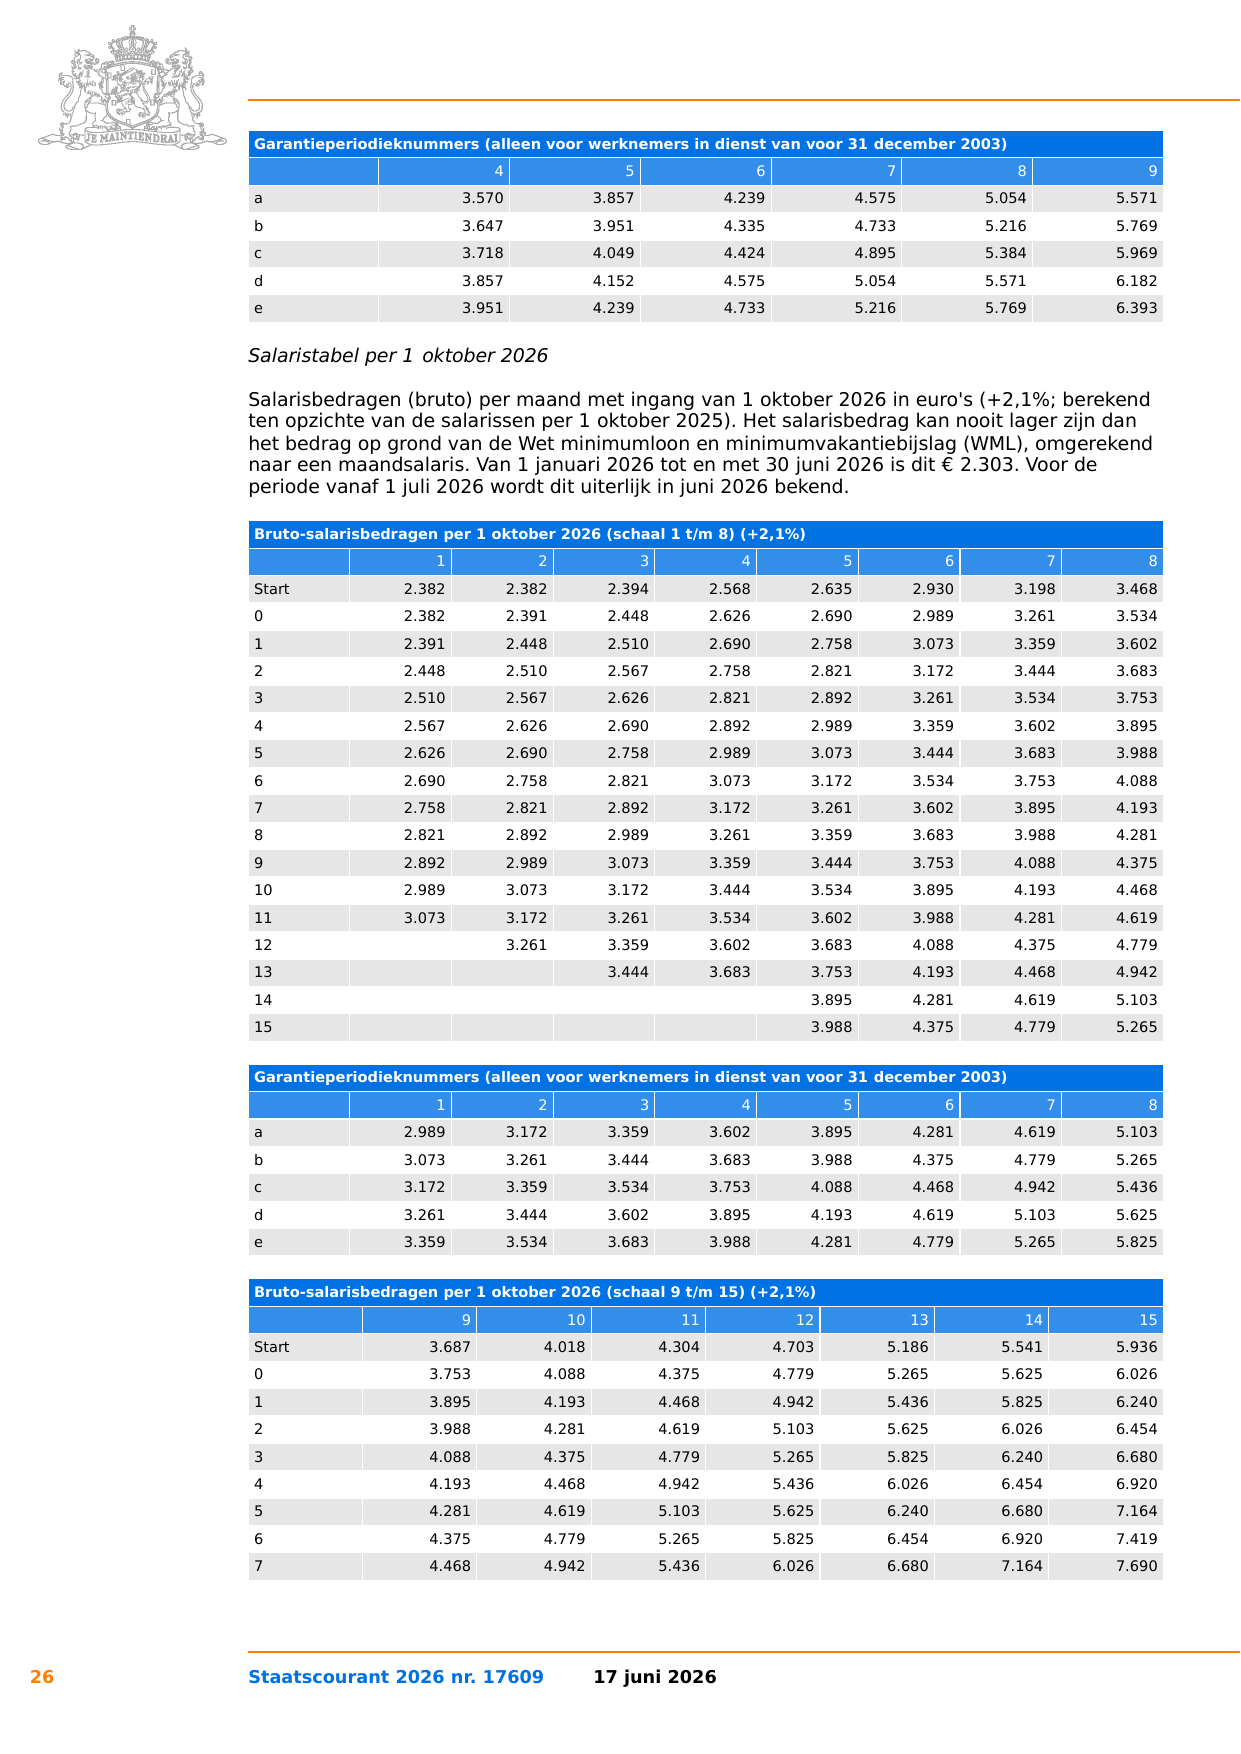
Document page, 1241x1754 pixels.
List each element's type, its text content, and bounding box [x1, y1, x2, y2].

table_cell 6.454 [821, 1526, 934, 1552]
table_header Garantieperiodieknummers (alleen voor werknemers in dienst van voor 31 december 2003) [249, 131, 1163, 157]
table_cell [655, 1014, 756, 1041]
table_header Bruto-salarisbedragen per 1 oktober 2026 (schaal 9 t/m 15) (+2,1%) [249, 1279, 1163, 1306]
table_cell 3.753 [1062, 686, 1163, 712]
table_cell 2.892 [452, 823, 553, 849]
table_cell 3.683 [554, 1229, 654, 1255]
table_cell 2.821 [655, 686, 756, 712]
table_cell 3 [554, 1092, 654, 1118]
table_cell 6 [249, 1526, 362, 1552]
table_cell 3.261 [452, 1147, 553, 1173]
table_cell 5.103 [706, 1416, 819, 1443]
table_cell 15 [249, 1014, 349, 1041]
table_cell [350, 960, 451, 986]
table_cell 6.240 [935, 1444, 1048, 1470]
table_cell 2.758 [452, 768, 553, 794]
table_cell 4.942 [592, 1471, 705, 1497]
table_cell 7.164 [935, 1553, 1048, 1580]
table_cell 5.103 [1062, 987, 1163, 1013]
table_cell 2.821 [350, 823, 451, 849]
table_cell 2.690 [554, 713, 654, 739]
table_cell 2 [452, 1092, 553, 1118]
table_cell 6 [641, 158, 771, 185]
table_cell 6.920 [1049, 1471, 1163, 1497]
table_cell 2.391 [452, 604, 553, 630]
table_cell 4 [655, 549, 756, 575]
table_cell 7 [961, 549, 1061, 575]
table_cell 3.261 [655, 823, 756, 849]
table_cell [249, 158, 378, 185]
table_cell 5.625 [935, 1362, 1048, 1388]
table_cell 2.382 [350, 576, 451, 602]
table_cell 4.619 [1062, 905, 1163, 931]
table_cell 4.619 [859, 1202, 959, 1228]
table_cell 3.073 [350, 1147, 451, 1173]
table_cell 4.193 [859, 960, 959, 986]
table_cell 2.510 [452, 658, 553, 684]
table_cell 4.049 [510, 241, 640, 267]
table_cell 2.690 [757, 604, 858, 630]
table_cell 4.619 [477, 1499, 591, 1525]
table_cell 2.391 [350, 631, 451, 657]
table_cell 3.534 [859, 768, 959, 794]
table_cell 4.193 [757, 1202, 858, 1228]
table_cell 5 [757, 549, 858, 575]
table_cell 3.602 [859, 795, 959, 822]
table_cell 5.103 [961, 1202, 1061, 1228]
table_cell c [249, 241, 378, 267]
table_cell 3.172 [452, 1120, 553, 1146]
table_cell 2.821 [757, 658, 858, 684]
table_cell 3.444 [757, 850, 858, 876]
table_cell 3.988 [1062, 740, 1163, 767]
table_cell 5 [757, 1092, 858, 1118]
table_cell 2.690 [350, 768, 451, 794]
table_cell 5.103 [1062, 1120, 1163, 1146]
table_cell 2.567 [350, 713, 451, 739]
table_cell 6 [859, 549, 959, 575]
table_cell 2.382 [350, 604, 451, 630]
table_cell 4.779 [592, 1444, 705, 1470]
table_cell 7 [249, 795, 349, 822]
table_cell 4.779 [961, 1014, 1061, 1041]
table_cell 4.375 [592, 1362, 705, 1388]
table_cell 2.626 [350, 740, 451, 767]
table_cell 2 [249, 1416, 362, 1443]
table_cell 2.758 [757, 631, 858, 657]
table_cell 3.073 [859, 631, 959, 657]
table_cell 3.444 [452, 1202, 553, 1228]
table_cell 5 [249, 1499, 362, 1525]
table_cell 6.680 [1049, 1444, 1163, 1470]
table_cell 3.895 [961, 795, 1061, 822]
table_cell 2.989 [452, 850, 553, 876]
table_cell 5.825 [1062, 1229, 1163, 1255]
table_cell 2.626 [655, 604, 756, 630]
table_cell 6.680 [821, 1553, 934, 1580]
table_cell 3.683 [757, 932, 858, 958]
table_cell 6.680 [935, 1499, 1048, 1525]
table_cell 3.444 [961, 658, 1061, 684]
table_cell 4.152 [510, 268, 640, 294]
table_cell 3.534 [961, 686, 1061, 712]
table_cell 4.733 [772, 213, 901, 239]
table_cell 3.534 [1062, 604, 1163, 630]
table_cell 3.570 [379, 186, 509, 212]
table_cell 4 [379, 158, 509, 185]
table_cell 2.448 [554, 604, 654, 630]
table_cell 5.571 [902, 268, 1032, 294]
table_cell 3.988 [859, 905, 959, 931]
table_cell 14 [249, 987, 349, 1013]
table_cell 3.895 [757, 987, 858, 1013]
table_cell 3.444 [655, 878, 756, 904]
table_cell 2.510 [350, 686, 451, 712]
table_cell 11 [592, 1307, 705, 1333]
table_cell 7.164 [1049, 1499, 1163, 1525]
table_cell 4.468 [859, 1174, 959, 1201]
table_cell 5.265 [706, 1444, 819, 1470]
table_cell 3.261 [554, 905, 654, 931]
table_cell 5.265 [1062, 1147, 1163, 1173]
table_cell 7 [249, 1553, 362, 1580]
table_cell 3.988 [757, 1147, 858, 1173]
table_cell 6.240 [821, 1499, 934, 1525]
table_cell 3.172 [757, 768, 858, 794]
table_cell 5.825 [706, 1526, 819, 1552]
table_cell 4.375 [859, 1147, 959, 1173]
table_cell 14 [935, 1307, 1048, 1333]
table_cell 3 [554, 549, 654, 575]
table_cell 4.468 [363, 1553, 476, 1580]
table_cell 3.683 [961, 740, 1061, 767]
table_cell 3.683 [859, 823, 959, 849]
table_cell 0 [249, 604, 349, 630]
subtitle Salaristabel per 1 oktober 2026 [248, 344, 1163, 367]
table_cell 5.625 [1062, 1202, 1163, 1228]
table_cell e [249, 295, 378, 322]
table_cell 3.534 [655, 905, 756, 931]
table_cell 3.857 [379, 268, 509, 294]
table_cell 2.892 [554, 795, 654, 822]
table_cell 1 [350, 1092, 451, 1118]
table_cell 3.895 [1062, 713, 1163, 739]
table_cell 3.261 [452, 932, 553, 958]
table_cell c [249, 1174, 349, 1201]
table_cell 4.468 [592, 1389, 705, 1415]
table_cell [249, 549, 349, 575]
table_cell [350, 1014, 451, 1041]
table_cell 3.988 [757, 1014, 858, 1041]
table_cell 4.281 [859, 987, 959, 1013]
table_cell 1 [249, 1389, 362, 1415]
table_cell 6.026 [935, 1416, 1048, 1443]
table_cell 7 [772, 158, 901, 185]
table_cell 4.424 [641, 241, 771, 267]
table_cell [350, 932, 451, 958]
table_cell 3.951 [510, 213, 640, 239]
table_cell 13 [821, 1307, 934, 1333]
table_cell 5.265 [592, 1526, 705, 1552]
table_cell 4.703 [706, 1334, 819, 1361]
table_cell 8 [902, 158, 1032, 185]
table_cell 4.779 [477, 1526, 591, 1552]
table_cell 4.193 [363, 1471, 476, 1497]
table_cell 3.444 [859, 740, 959, 767]
table_cell 2.758 [554, 740, 654, 767]
table_cell 5.265 [1062, 1014, 1163, 1041]
table_cell 3.895 [363, 1389, 476, 1415]
table_cell 5.103 [592, 1499, 705, 1525]
picture [38, 25, 227, 150]
table_cell 12 [706, 1307, 819, 1333]
table_cell 2.510 [554, 631, 654, 657]
table_cell 3.359 [350, 1229, 451, 1255]
table_cell 4.779 [961, 1147, 1061, 1173]
table_cell a [249, 186, 378, 212]
table_cell 4.733 [641, 295, 771, 322]
table_cell 4.281 [757, 1229, 858, 1255]
table_cell 3.602 [655, 932, 756, 958]
table_cell 5.541 [935, 1334, 1048, 1361]
table_cell 4.088 [477, 1362, 591, 1388]
table_cell 6 [859, 1092, 959, 1118]
table_cell 5 [510, 158, 640, 185]
table_cell 5.625 [821, 1416, 934, 1443]
table_cell 4.468 [1062, 878, 1163, 904]
table_cell 2.568 [655, 576, 756, 602]
table_cell 15 [1049, 1307, 1163, 1333]
table_cell 4.779 [859, 1229, 959, 1255]
table_cell 3.261 [757, 795, 858, 822]
table_cell 7.419 [1049, 1526, 1163, 1552]
table_cell 8 [1062, 549, 1163, 575]
table_cell 3.073 [452, 878, 553, 904]
table_cell [452, 960, 553, 986]
table_cell 3.895 [859, 878, 959, 904]
table_cell 4.193 [477, 1389, 591, 1415]
table_cell 5.571 [1033, 186, 1163, 212]
table_cell 4.619 [961, 987, 1061, 1013]
table_cell b [249, 213, 378, 239]
table_cell 4.375 [961, 932, 1061, 958]
table_cell 4.375 [859, 1014, 959, 1041]
table_cell 2 [452, 549, 553, 575]
table_cell 3.683 [655, 960, 756, 986]
table_cell 4 [655, 1092, 756, 1118]
table_cell 2.892 [757, 686, 858, 712]
table_cell 3.172 [655, 795, 756, 822]
table_cell 5.625 [706, 1499, 819, 1525]
table_cell 3.172 [859, 658, 959, 684]
table_cell 3.602 [961, 713, 1061, 739]
table_cell 5.384 [902, 241, 1032, 267]
table_cell 6.026 [821, 1471, 934, 1497]
table_cell 4.942 [477, 1553, 591, 1580]
table_cell 3.468 [1062, 576, 1163, 602]
table_cell 5.436 [1062, 1174, 1163, 1201]
table_cell 2.448 [350, 658, 451, 684]
table_cell 3.988 [655, 1229, 756, 1255]
table_cell [350, 987, 451, 1013]
table_cell 4.895 [772, 241, 901, 267]
table_cell 2.989 [350, 1120, 451, 1146]
table_cell 2.758 [655, 658, 756, 684]
table_cell 5.825 [821, 1444, 934, 1470]
table_cell 3.359 [757, 823, 858, 849]
table_cell 7.690 [1049, 1553, 1163, 1580]
table_header Bruto-salarisbedragen per 1 oktober 2026 (schaal 1 t/m 8) (+2,1%) [249, 521, 1163, 548]
table_cell 5.216 [772, 295, 901, 322]
table_cell 2.989 [655, 740, 756, 767]
table_cell 2.626 [554, 686, 654, 712]
table_cell 4.375 [477, 1444, 591, 1470]
table_cell 2.989 [859, 604, 959, 630]
table_cell 3.647 [379, 213, 509, 239]
table_cell 3.198 [961, 576, 1061, 602]
table_cell 5.769 [1033, 213, 1163, 239]
table_cell 3.602 [655, 1120, 756, 1146]
table_cell 3.602 [757, 905, 858, 931]
table_cell 3.895 [757, 1120, 858, 1146]
table_cell 3.602 [554, 1202, 654, 1228]
text Salarisbedragen (bruto) per maand met ingang van 1 oktober 2026 in euro's (+2,1%; berekend ten opzichte van de salarissen per 1 oktober 2025). Het salarisbedrag kan nooit lager zijn dan het bedrag op grond van de Wet minimumloon en minimumvakantiebijslag (WML), omgerekend naar een maandsalaris. Van 1 januari 2026 tot en met 30 juni 2026 is dit € 2.303. Voor de periode vanaf 1 juli 2026 wordt dit uiterlijk in juni 2026 bekend. [248, 388, 1163, 498]
table_cell 4.942 [961, 1174, 1061, 1201]
table_cell 11 [249, 905, 349, 931]
table_cell 3.753 [655, 1174, 756, 1201]
table_cell 3.261 [350, 1202, 451, 1228]
table_cell 3.172 [554, 878, 654, 904]
table_cell 4.575 [641, 268, 771, 294]
table_cell 6.454 [1049, 1416, 1163, 1443]
table_cell 5.216 [902, 213, 1032, 239]
table_cell 4 [249, 713, 349, 739]
table_cell 0 [249, 1362, 362, 1388]
table_cell 2.690 [655, 631, 756, 657]
table_cell 3 [249, 1444, 362, 1470]
table_cell 6.920 [935, 1526, 1048, 1552]
table_cell 4.575 [772, 186, 901, 212]
table_cell 2.626 [452, 713, 553, 739]
table_header Garantieperiodieknummers (alleen voor werknemers in dienst van voor 31 december 2003) [249, 1065, 1163, 1091]
table_cell 10 [477, 1307, 591, 1333]
table_cell 5.436 [592, 1553, 705, 1580]
table_cell 4.193 [961, 878, 1061, 904]
table_cell 3.534 [757, 878, 858, 904]
table_cell 3.073 [655, 768, 756, 794]
table_cell 6.026 [706, 1553, 819, 1580]
table_cell [554, 987, 654, 1013]
table_cell Start [249, 576, 349, 602]
table_cell 4.468 [477, 1471, 591, 1497]
table_cell 4.335 [641, 213, 771, 239]
table_cell 4.375 [1062, 850, 1163, 876]
table_cell 2.394 [554, 576, 654, 602]
table_cell 4.375 [363, 1526, 476, 1552]
table_cell 5.436 [821, 1389, 934, 1415]
table_cell 4.088 [363, 1444, 476, 1470]
table_cell 4.281 [363, 1499, 476, 1525]
table_cell 4.239 [510, 295, 640, 322]
table_cell 4.942 [1062, 960, 1163, 986]
table_cell 4.281 [1062, 823, 1163, 849]
table_cell 3.359 [859, 713, 959, 739]
table_cell d [249, 268, 378, 294]
table_cell 3.444 [554, 1147, 654, 1173]
table_cell 10 [249, 878, 349, 904]
table_cell 5.054 [772, 268, 901, 294]
table_cell 3.172 [350, 1174, 451, 1201]
table_cell 4.088 [1062, 768, 1163, 794]
table_cell 13 [249, 960, 349, 986]
table_cell 3.534 [554, 1174, 654, 1201]
table_cell [452, 987, 553, 1013]
table_cell 8 [249, 823, 349, 849]
table_cell 3.359 [554, 932, 654, 958]
table_cell 3.359 [452, 1174, 553, 1201]
table_cell 5.265 [961, 1229, 1061, 1255]
table_cell 1 [350, 549, 451, 575]
table_cell 2.448 [452, 631, 553, 657]
table_cell 9 [1033, 158, 1163, 185]
table_cell 9 [249, 850, 349, 876]
table_cell 5.265 [821, 1362, 934, 1388]
table_cell 3.683 [655, 1147, 756, 1173]
table_cell [554, 1014, 654, 1041]
table_cell 3.172 [452, 905, 553, 931]
table_cell 5.825 [935, 1389, 1048, 1415]
table_cell [452, 1014, 553, 1041]
table_cell 3.753 [961, 768, 1061, 794]
table_cell 9 [363, 1307, 476, 1333]
table_cell d [249, 1202, 349, 1228]
table_cell 12 [249, 932, 349, 958]
table_cell 6.393 [1033, 295, 1163, 322]
table_cell 4.088 [757, 1174, 858, 1201]
table_cell 4.088 [961, 850, 1061, 876]
table_cell 4.304 [592, 1334, 705, 1361]
table_cell 3.261 [859, 686, 959, 712]
table_cell 3.534 [452, 1229, 553, 1255]
table_cell 1 [249, 631, 349, 657]
table_cell 2.892 [350, 850, 451, 876]
table_cell 5.436 [706, 1471, 819, 1497]
table_cell 5.054 [902, 186, 1032, 212]
table_cell 3.687 [363, 1334, 476, 1361]
table_cell e [249, 1229, 349, 1255]
table_cell 6.454 [935, 1471, 1048, 1497]
table_cell 4.193 [1062, 795, 1163, 822]
table_cell 2.635 [757, 576, 858, 602]
table_cell 2.821 [452, 795, 553, 822]
table_cell 4.468 [961, 960, 1061, 986]
table_cell 2.382 [452, 576, 553, 602]
table_cell 4.281 [477, 1416, 591, 1443]
table_cell 3.857 [510, 186, 640, 212]
table_cell 5.186 [821, 1334, 934, 1361]
table_cell 4 [249, 1471, 362, 1497]
table_cell 7 [961, 1092, 1061, 1118]
table_cell 3.602 [1062, 631, 1163, 657]
table_cell 2.821 [554, 768, 654, 794]
table_cell 2.930 [859, 576, 959, 602]
table_cell 4.619 [961, 1120, 1061, 1146]
table_cell [249, 1092, 349, 1118]
table_cell 3.951 [379, 295, 509, 322]
table_cell 3.718 [379, 241, 509, 267]
table_cell 4.239 [641, 186, 771, 212]
table_cell 3.359 [554, 1120, 654, 1146]
table_cell 3.753 [363, 1362, 476, 1388]
table_cell 5 [249, 740, 349, 767]
table_cell 3.444 [554, 960, 654, 986]
table_cell 6.182 [1033, 268, 1163, 294]
table_cell 4.281 [961, 905, 1061, 931]
table_cell b [249, 1147, 349, 1173]
table_cell 3 [249, 686, 349, 712]
table_cell 2.989 [350, 878, 451, 904]
table_cell 4.779 [706, 1362, 819, 1388]
table_cell 3.073 [757, 740, 858, 767]
table_cell 3.073 [350, 905, 451, 931]
table_cell 2.690 [452, 740, 553, 767]
table_cell a [249, 1120, 349, 1146]
table_cell 2.567 [554, 658, 654, 684]
table_cell 3.073 [554, 850, 654, 876]
table_cell 4.281 [859, 1120, 959, 1146]
table_cell 6.026 [1049, 1362, 1163, 1388]
table_cell 3.753 [859, 850, 959, 876]
table_cell 2 [249, 658, 349, 684]
table_cell 3.895 [655, 1202, 756, 1228]
table_cell 2.989 [757, 713, 858, 739]
table_cell 6.240 [1049, 1389, 1163, 1415]
table_cell 3.988 [961, 823, 1061, 849]
table_cell 8 [1062, 1092, 1163, 1118]
table_cell 4.619 [592, 1416, 705, 1443]
table_cell 6 [249, 768, 349, 794]
table_cell [655, 987, 756, 1013]
table_cell 3.753 [757, 960, 858, 986]
table_cell 3.261 [961, 604, 1061, 630]
table_cell Start [249, 1334, 362, 1361]
table_cell 5.969 [1033, 241, 1163, 267]
table_cell 2.989 [554, 823, 654, 849]
table_cell 5.769 [902, 295, 1032, 322]
table_cell 2.567 [452, 686, 553, 712]
table_cell 2.758 [350, 795, 451, 822]
table_cell 3.359 [961, 631, 1061, 657]
table_cell 4.018 [477, 1334, 591, 1361]
table_cell 4.942 [706, 1389, 819, 1415]
table_cell 2.892 [655, 713, 756, 739]
table_cell 3.988 [363, 1416, 476, 1443]
table_cell 5.936 [1049, 1334, 1163, 1361]
table_cell 4.779 [1062, 932, 1163, 958]
table_cell [249, 1307, 362, 1333]
table_cell 4.088 [859, 932, 959, 958]
table_cell 3.683 [1062, 658, 1163, 684]
table_cell 3.359 [655, 850, 756, 876]
